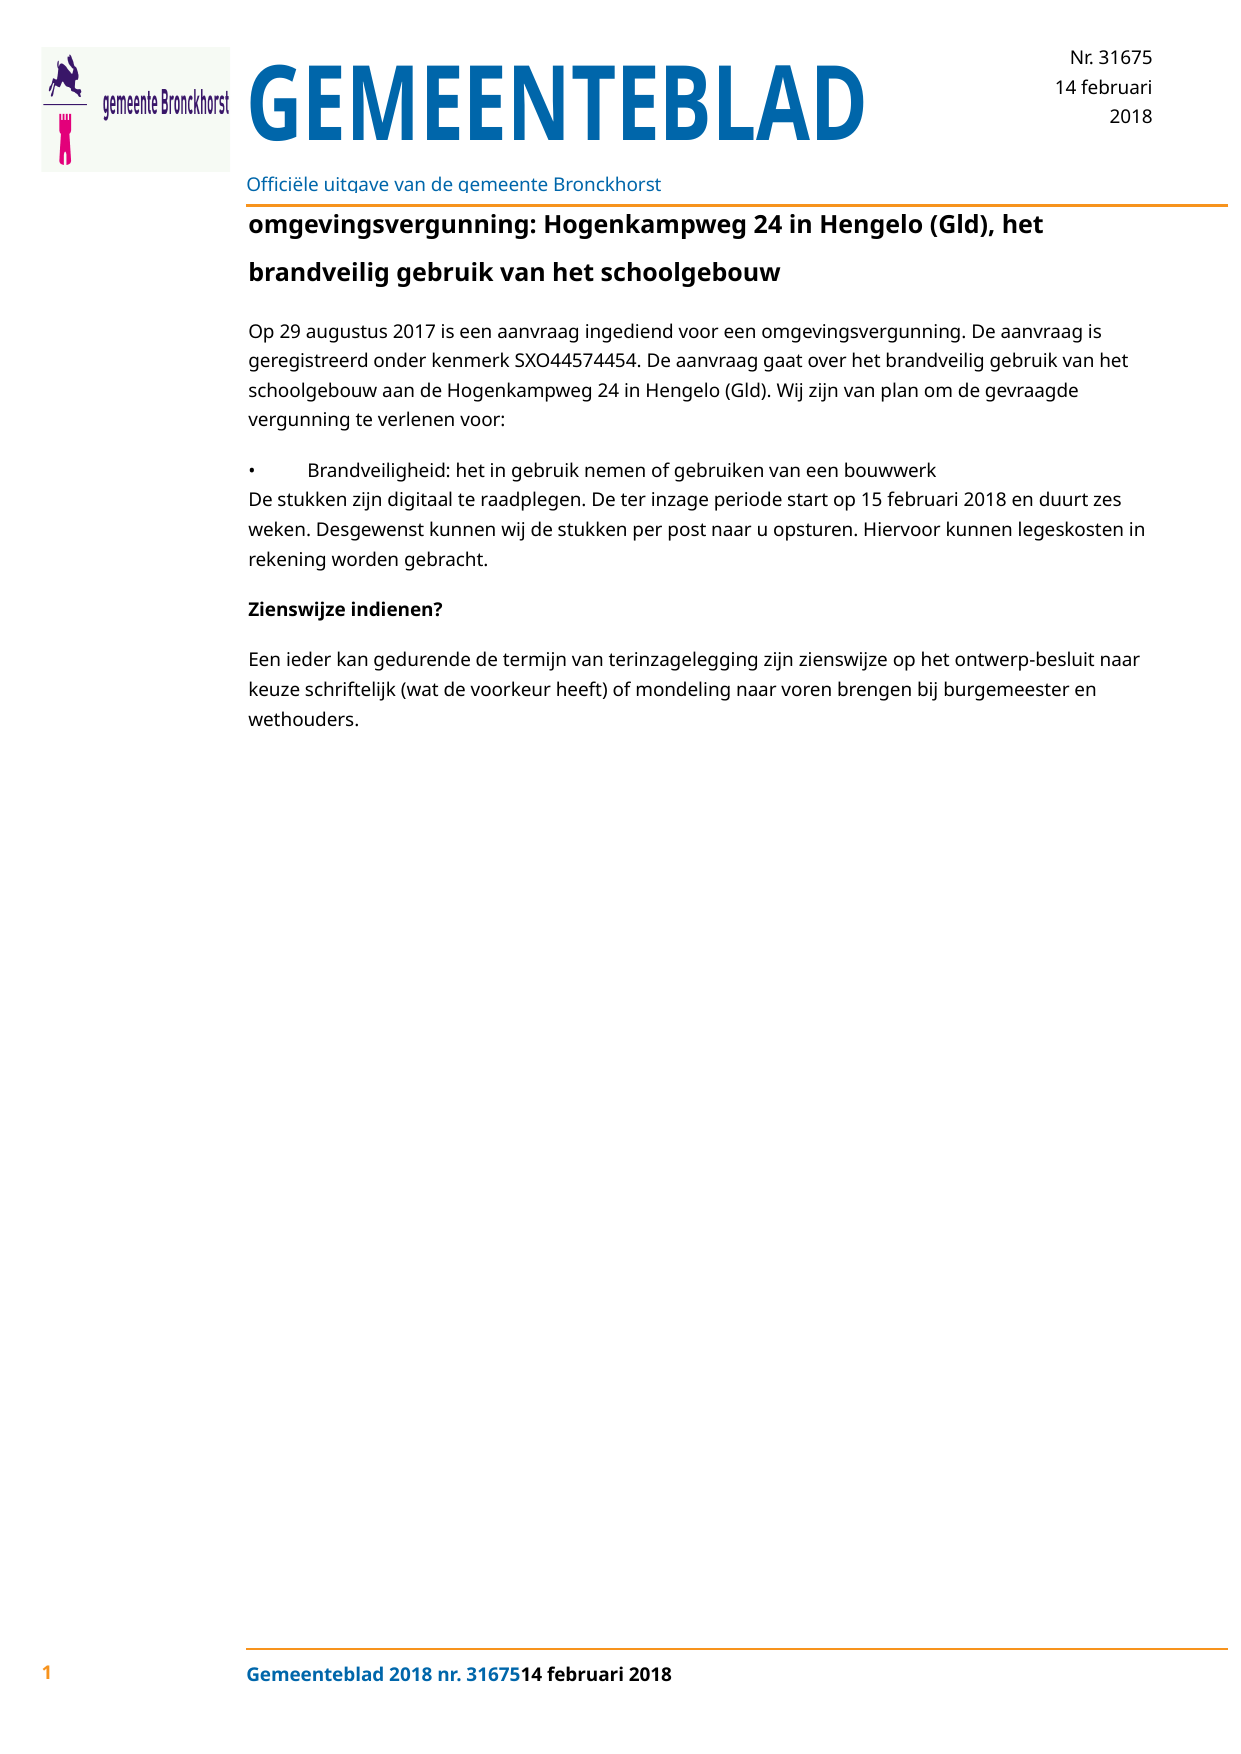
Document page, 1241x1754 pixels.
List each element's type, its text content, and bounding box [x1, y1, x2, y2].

text De stukken zijn digitaal te raadplegen. De ter inzage periode start op 15 februari 2018 en duurt zes weken. Desgewenst kunnen wij de stukken per post naar u opsturen. Hiervoor kunnen legeskosten in rekening worden gebracht. [248, 487, 1152, 572]
text Een ieder kan gedurende de termijn van terinzagelegging zijn zienswijze op het ontwerp-besluit naar keuze schriftelijk (wat de voorkeur heeft) of mondeling naar voren brengen bij burgemeester en wethouders. [248, 647, 1152, 732]
text Op 29 augustus 2017 is een aanvraag ingediend voor een omgevingsvergunning. De aanvraag is geregistreerd onder kenmerk SXO44574454. De aanvraag gaat over het brandveilig gebruik van het schoolgebouw aan de Hogenkampweg 24 in Hengelo (Gld). Wij zijn van plan om de gevraagde vergunning te verlenen voor: [248, 318, 1152, 432]
text Zienswijze indienen? [248, 596, 1152, 622]
picture [41, 47, 231, 172]
text omgevingsvergunning: Hogenkampweg 24 in Hengelo (Gld), het brandveilig gebruik van het schoolgebouw [248, 207, 1152, 288]
list Brandveiligheid: het in gebruik nemen of gebruiken van een bouwwerk [248, 457, 1152, 483]
